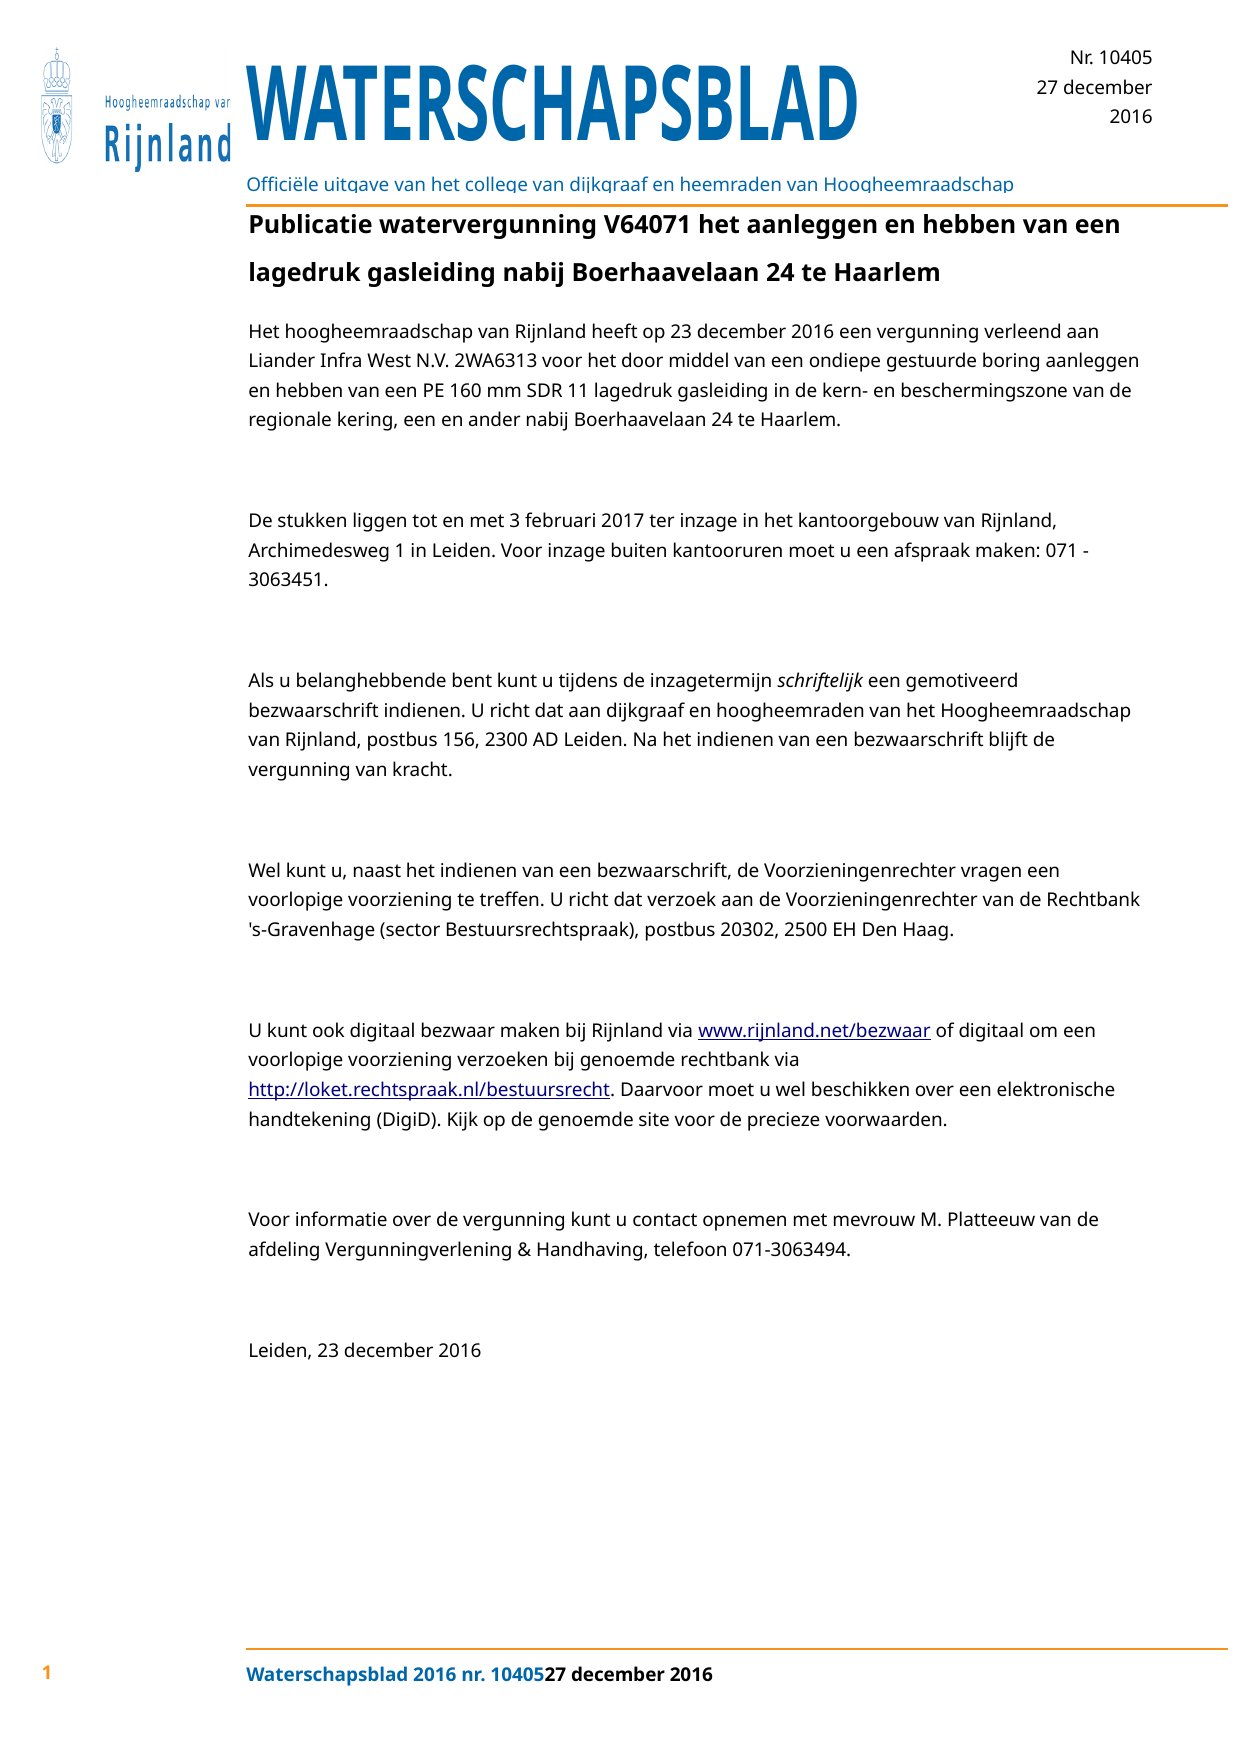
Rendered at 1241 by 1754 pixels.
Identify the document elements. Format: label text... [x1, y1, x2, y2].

text Als u belanghebbende bent kunt u tijdens de inzagetermijn schriftelijk een gemotiveerd bezwaarschrift indienen. U richt dat aan dijkgraaf en hoogheemraden van het Hoogheemraadschap van Rijnland, postbus 156, 2300 AD Leiden. Na het indienen van een bezwaarschrift blijft de vergunning van kracht. [248, 667, 1152, 782]
text Voor informatie over de vergunning kunt u contact opnemen met mevrouw M. Platteeuw van de afdeling Vergunningverlening & Handhaving, telefoon 071-3063494. [248, 1207, 1152, 1262]
picture [41, 47, 231, 172]
text U kunt ook digitaal bezwaar maken bij Rijnland via www.rijnland.net/bezwaar of digitaal om een voorlopige voorziening verzoeken bij genoemde rechtbank via http://loket.rechtspraak.nl/bestuursrecht. Daarvoor moet u wel beschikken over een elektronische handtekening (DigiD). Kijk op de genoemde site voor de precieze voorwaarden. [248, 1017, 1152, 1132]
text Wel kunt u, naast het indienen van een bezwaarschrift, de Voorzieningenrechter vragen een voorlopige voorziening te treffen. U richt dat verzoek aan de Voorzieningenrechter van de Rechtbank 's-Gravenhage (sector Bestuursrechtspraak), postbus 20302, 2500 EH Den Haag. [248, 857, 1152, 942]
text Leiden, 23 december 2016 [248, 1337, 1152, 1363]
text Het hoogheemraadschap van Rijnland heeft op 23 december 2016 een vergunning verleend aan Liander Infra West N.V. 2WA6313 voor het door middel van een ondiepe gestuurde boring aanleggen en hebben van een PE 160 mm SDR 11 lagedruk gasleiding in de kern- en beschermingszone van de regionale kering, een en ander nabij Boerhaavelaan 24 te Haarlem. [248, 318, 1152, 432]
text Publicatie watervergunning V64071 het aanleggen en hebben van een lagedruk gasleiding nabij Boerhaavelaan 24 te Haarlem [248, 207, 1152, 288]
text De stukken liggen tot en met 3 februari 2017 ter inzage in het kantoorgebouw van Rijnland, Archimedesweg 1 in Leiden. Voor inzage buiten kantooruren moet u een afspraak maken: 071 - 3063451. [248, 507, 1152, 592]
